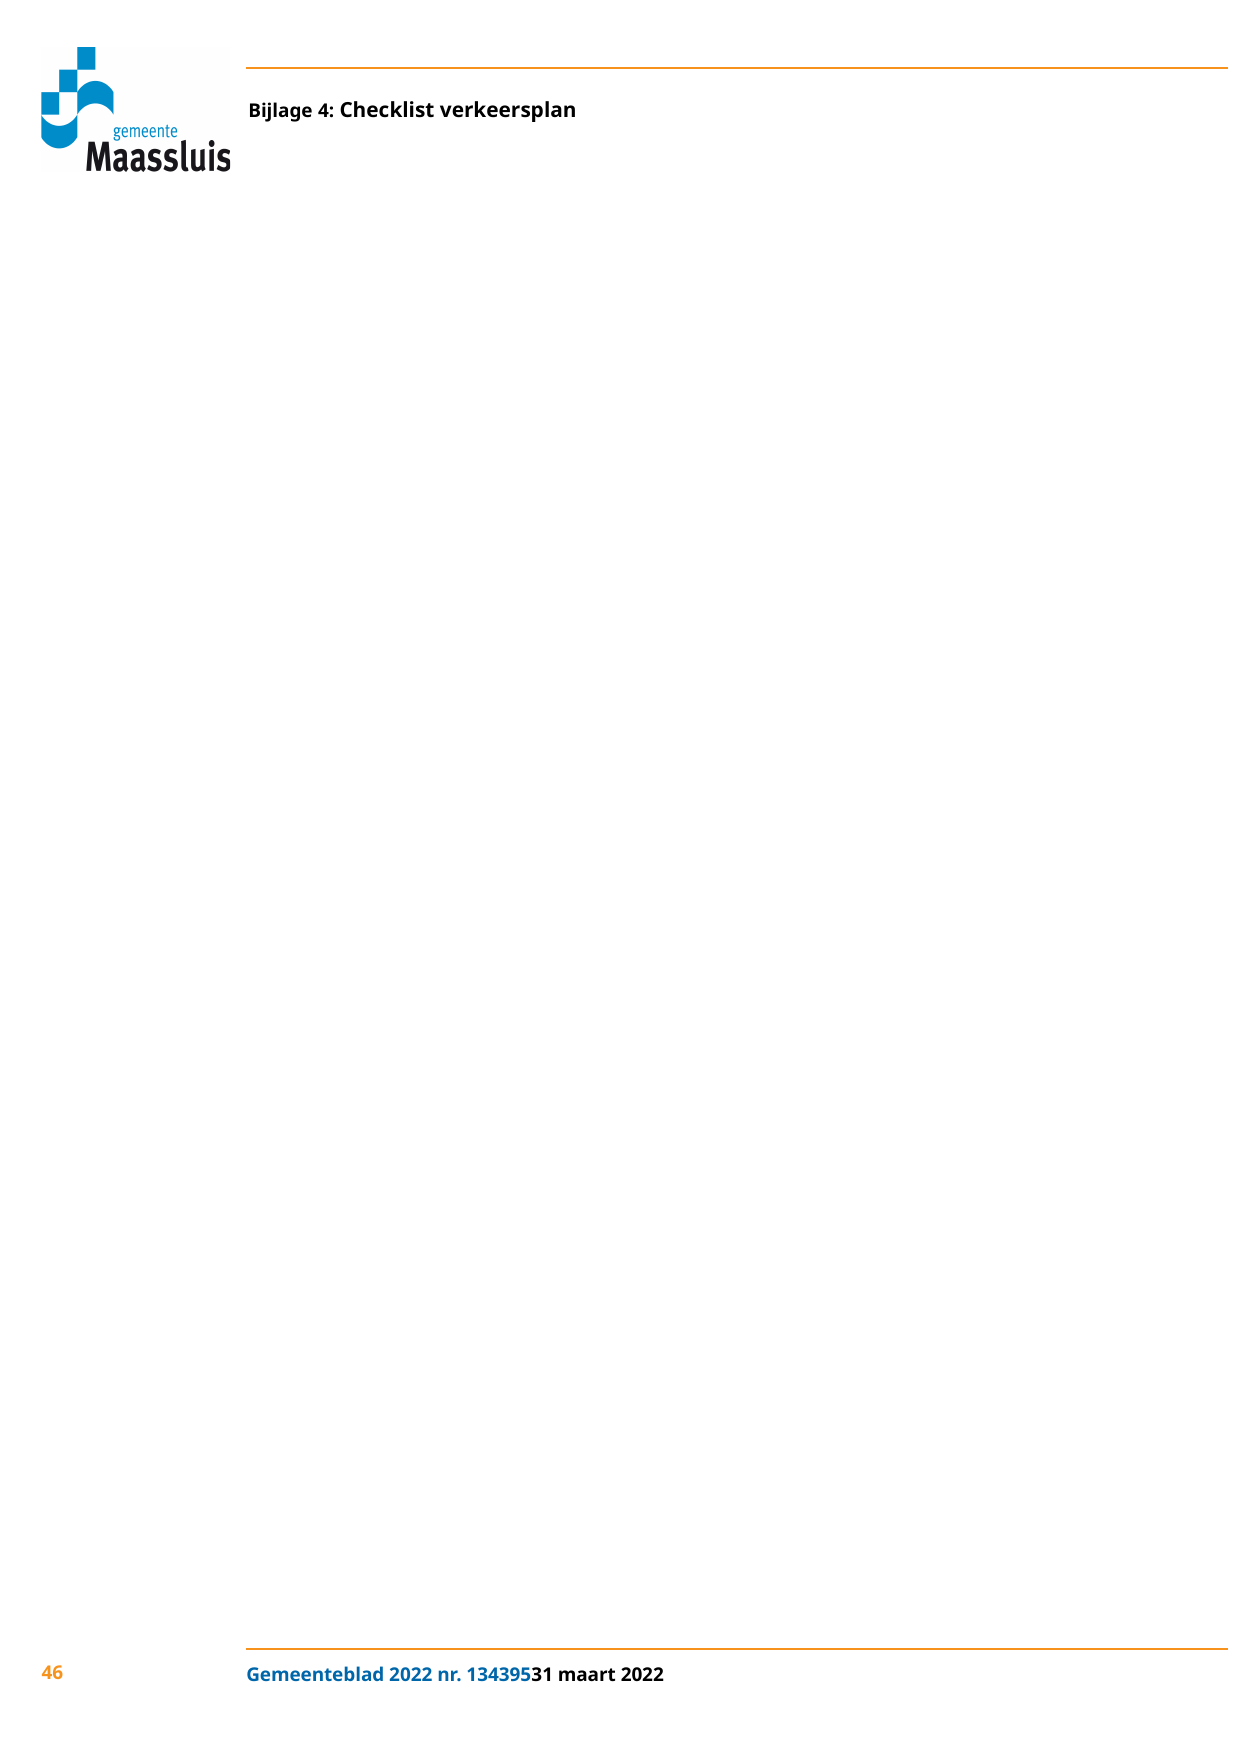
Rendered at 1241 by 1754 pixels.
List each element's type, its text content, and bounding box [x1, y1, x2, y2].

picture [41, 47, 231, 172]
text Bijlage 4: Checklist verkeersplan [248, 95, 1152, 123]
picture [41, 47, 77, 92]
